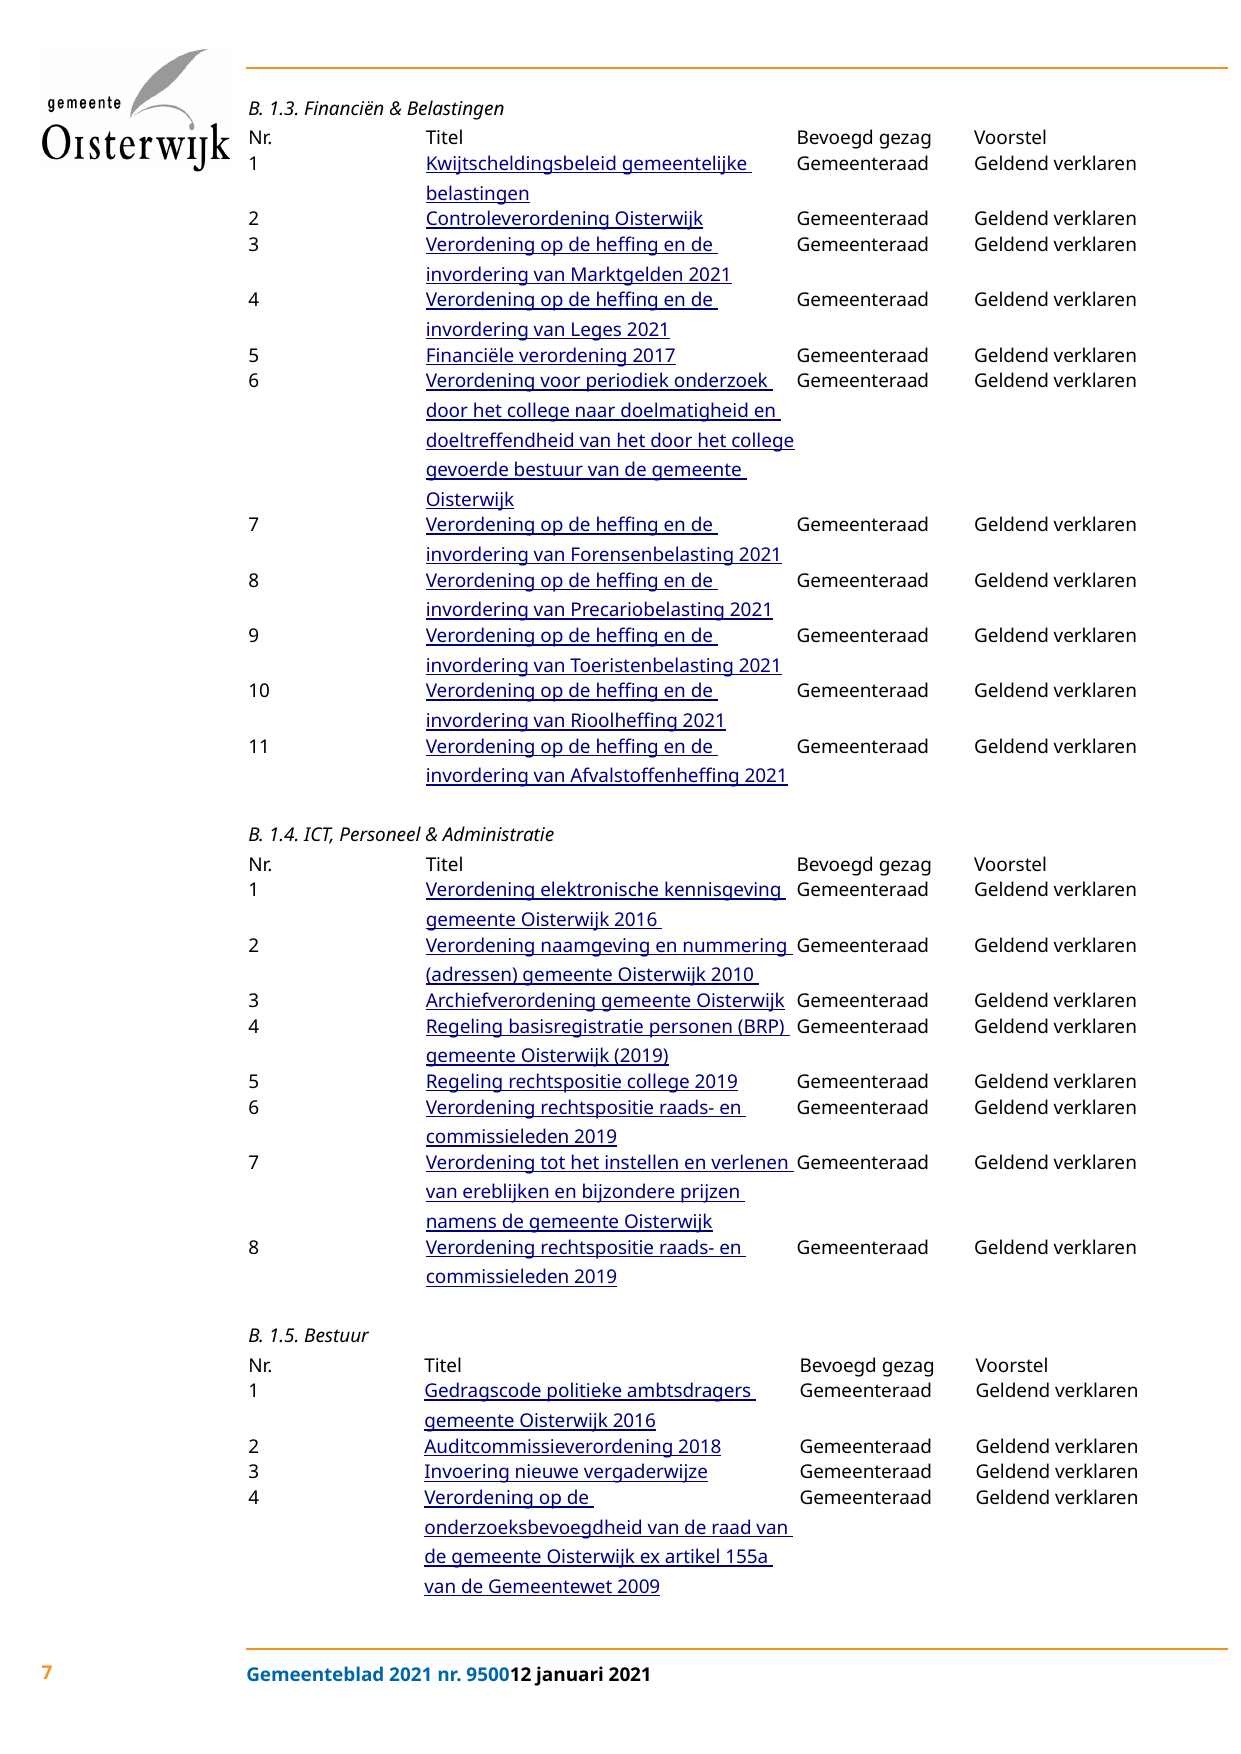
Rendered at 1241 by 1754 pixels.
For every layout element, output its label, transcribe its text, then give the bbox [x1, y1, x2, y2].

table_header Bevoegd gezag [796, 851, 974, 876]
text B. 1.4. ICT, Personeel & Administratie [248, 821, 1152, 847]
table_header Bevoegd gezag [799, 1352, 975, 1378]
table_cell Gemeenteraad [799, 1433, 975, 1459]
table_cell Gemeenteraad [796, 567, 974, 622]
table_cell Geldend verklaren [974, 1094, 1152, 1149]
table_cell Gemeenteraad [796, 987, 974, 1013]
table_cell Geldend verklaren [974, 1068, 1152, 1094]
table_cell Gemeenteraad [799, 1459, 975, 1484]
table_cell 2 [248, 932, 426, 987]
table_cell Gemeenteraad [796, 231, 974, 287]
table_header Voorstel [974, 125, 1152, 150]
table_cell Gemeenteraad [796, 1068, 974, 1094]
table_header Titel [424, 1352, 799, 1378]
table_cell Financiële verordening 2017 [426, 342, 796, 368]
table_cell 4 [248, 287, 426, 342]
table_cell Geldend verklaren [975, 1459, 1152, 1484]
table_cell Geldend verklaren [974, 622, 1152, 678]
table_cell Verordening naamgeving en nummering (adressen) gemeente Oisterwijk 2010 [426, 932, 796, 987]
table_cell Geldend verklaren [974, 1234, 1152, 1289]
table_cell 6 [248, 1094, 426, 1149]
table_cell 10 [248, 678, 426, 733]
table_cell Gemeenteraad [796, 368, 974, 512]
table_cell Geldend verklaren [974, 932, 1152, 987]
table_cell 4 [248, 1013, 426, 1068]
table_cell Verordening op de onderzoeksbevoegdheid van de raad van de gemeente Oisterwijk ex artikel 155a van de Gemeentewet 2009 [424, 1484, 799, 1599]
text B. 1.5. Bestuur [248, 1322, 1152, 1348]
table_header Nr. [248, 851, 426, 876]
table_cell Regeling basisregistratie personen (BRP) gemeente Oisterwijk (2019) [426, 1013, 796, 1068]
table_cell Invoering nieuwe vergaderwijze [424, 1459, 799, 1484]
table_cell Gemeenteraad [796, 1149, 974, 1234]
table_cell Geldend verklaren [974, 231, 1152, 287]
table_cell 5 [248, 1068, 426, 1094]
table_cell Geldend verklaren [974, 733, 1152, 788]
table_header Titel [426, 125, 796, 150]
table_cell Gemeenteraad [799, 1484, 975, 1599]
table_cell Verordening rechtspositie raads- en commissieleden 2019 [426, 1094, 796, 1149]
table_cell Verordening rechtspositie raads- en commissieleden 2019 [426, 1234, 796, 1289]
picture [41, 47, 231, 172]
table_cell Gemeenteraad [796, 876, 974, 932]
table_cell 8 [248, 1234, 426, 1289]
table_cell 1 [248, 876, 426, 932]
table_cell Verordening elektronische kennisgeving gemeente Oisterwijk 2016 [426, 876, 796, 932]
table_cell 8 [248, 567, 426, 622]
table_cell Verordening op de heffing en de invordering van Afvalstoffenheffing 2021 [426, 733, 796, 788]
table_cell 2 [248, 206, 426, 231]
table_cell 1 [248, 150, 426, 206]
table_cell Verordening op de heffing en de invordering van Toeristenbelasting 2021 [426, 622, 796, 678]
table_cell Controleverordening Oisterwijk [426, 206, 796, 231]
table_cell Geldend verklaren [974, 1013, 1152, 1068]
table_cell 3 [248, 1459, 424, 1484]
table_cell 5 [248, 342, 426, 368]
table_header Bevoegd gezag [796, 125, 974, 150]
table_header Voorstel [975, 1352, 1152, 1378]
table_cell Geldend verklaren [975, 1378, 1152, 1433]
table_cell Gemeenteraad [796, 512, 974, 567]
table_cell Geldend verklaren [974, 150, 1152, 206]
table_cell Gemeenteraad [796, 150, 974, 206]
table_cell 3 [248, 987, 426, 1013]
table_cell Gemeenteraad [796, 622, 974, 678]
table_cell Verordening op de heffing en de invordering van Forensenbelasting 2021 [426, 512, 796, 567]
table_cell Gemeenteraad [796, 678, 974, 733]
table_header Voorstel [974, 851, 1152, 876]
table_cell Gemeenteraad [796, 287, 974, 342]
table_cell Gemeenteraad [796, 1234, 974, 1289]
table_cell Geldend verklaren [974, 1149, 1152, 1234]
table_cell Verordening voor periodiek onderzoek door het college naar doelmatigheid en doeltreffendheid van het door het college gevoerde bestuur van de gemeente Oisterwijk [426, 368, 796, 512]
table_cell Gemeenteraad [796, 342, 974, 368]
table_cell Verordening tot het instellen en verlenen van ereblijken en bijzondere prijzen namens de gemeente Oisterwijk [426, 1149, 796, 1234]
table_cell 11 [248, 733, 426, 788]
table_cell Geldend verklaren [974, 876, 1152, 932]
table_cell Geldend verklaren [974, 567, 1152, 622]
table_header Nr. [248, 125, 426, 150]
table_cell Geldend verklaren [974, 206, 1152, 231]
table_cell Geldend verklaren [975, 1484, 1152, 1599]
table_cell Geldend verklaren [974, 368, 1152, 512]
table_cell Verordening op de heffing en de invordering van Leges 2021 [426, 287, 796, 342]
table_cell Gemeenteraad [796, 1094, 974, 1149]
table_cell Gemeenteraad [796, 733, 974, 788]
table_cell Geldend verklaren [974, 987, 1152, 1013]
table_cell Geldend verklaren [974, 512, 1152, 567]
table_cell 6 [248, 368, 426, 512]
table_cell 7 [248, 512, 426, 567]
table_cell Kwijtscheldingsbeleid gemeentelijke belastingen [426, 150, 796, 206]
table_cell Verordening op de heffing en de invordering van Rioolheffing 2021 [426, 678, 796, 733]
table_cell Verordening op de heffing en de invordering van Marktgelden 2021 [426, 231, 796, 287]
table_cell Gemeenteraad [796, 206, 974, 231]
table_header Nr. [248, 1352, 424, 1378]
table_cell 4 [248, 1484, 424, 1599]
table_cell Regeling rechtspositie college 2019 [426, 1068, 796, 1094]
table_cell Gemeenteraad [796, 1013, 974, 1068]
table_cell Auditcommissieverordening 2018 [424, 1433, 799, 1459]
table_cell Verordening op de heffing en de invordering van Precariobelasting 2021 [426, 567, 796, 622]
text B. 1.3. Financiën & Belastingen [248, 95, 1152, 121]
table_cell Gemeenteraad [796, 932, 974, 987]
table_cell Archiefverordening gemeente Oisterwijk [426, 987, 796, 1013]
table_cell Geldend verklaren [974, 678, 1152, 733]
table_cell 9 [248, 622, 426, 678]
table_cell Geldend verklaren [975, 1433, 1152, 1459]
table_cell 7 [248, 1149, 426, 1234]
table_cell 3 [248, 231, 426, 287]
table_cell 1 [248, 1378, 424, 1433]
table_cell Gemeenteraad [799, 1378, 975, 1433]
table_header Titel [426, 851, 796, 876]
table_cell 2 [248, 1433, 424, 1459]
table_cell Geldend verklaren [974, 342, 1152, 368]
table_cell Geldend verklaren [974, 287, 1152, 342]
table_cell Gedragscode politieke ambtsdragers gemeente Oisterwijk 2016 [424, 1378, 799, 1433]
